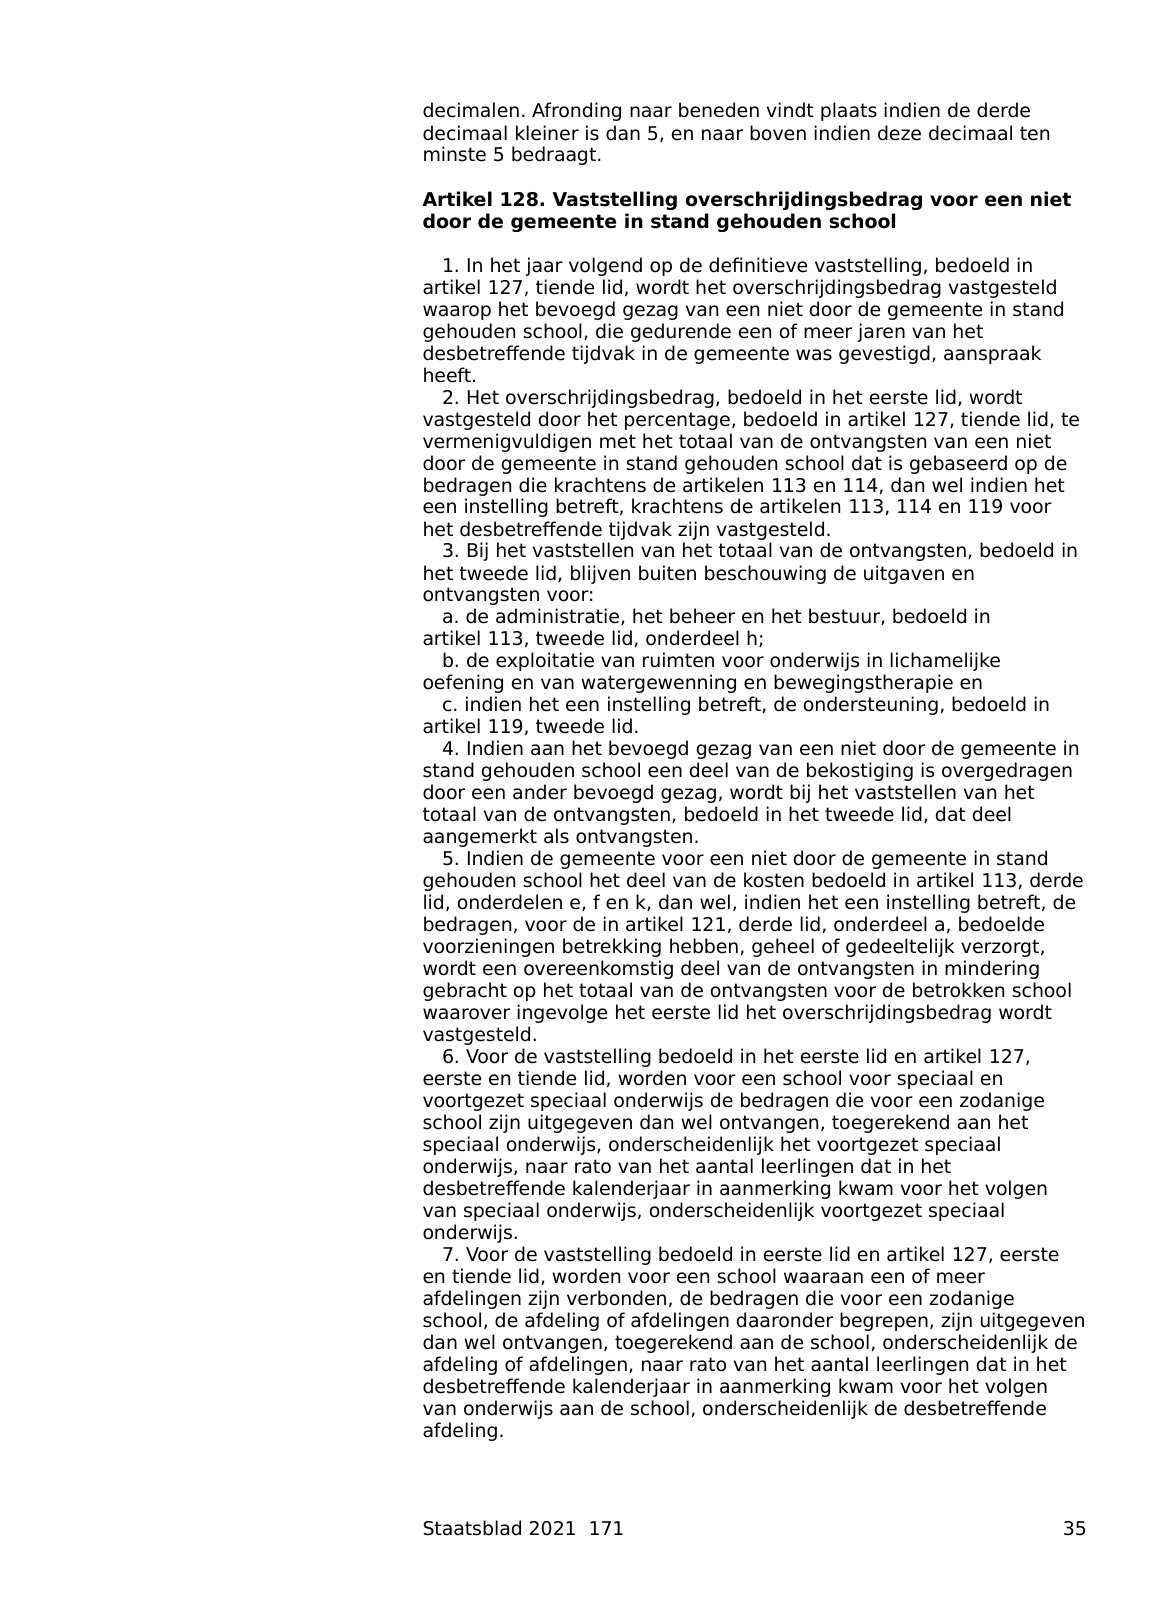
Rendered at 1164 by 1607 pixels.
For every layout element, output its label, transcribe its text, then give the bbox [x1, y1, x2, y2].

text 1. In het jaar volgend op de definitieve vaststelling, bedoeld in artikel 127, tiende lid, wordt het overschrijdingsbedrag vastgesteld waarop het bevoegd gezag van een niet door de gemeente in stand gehouden school, die gedurende een of meer jaren van het desbetreffende tijdvak in de gemeente was gevestigd, aanspraak heeft. [422, 255, 1087, 387]
text b. de exploitatie van ruimten voor onderwijs in lichamelijke oefening en van watergewenning en bewegingstherapie en [422, 650, 1087, 694]
text 3. Bij het vaststellen van het totaal van de ontvangsten, bedoeld in het tweede lid, blijven buiten beschouwing de uitgaven en ontvangsten voor: [422, 540, 1087, 606]
text 7. Voor de vaststelling bedoeld in eerste lid en artikel 127, eerste en tiende lid, worden voor een school waaraan een of meer afdelingen zijn verbonden, de bedragen die voor een zodanige school, de afdeling of afdelingen daaronder begrepen, zijn uitgegeven dan wel ontvangen, toegerekend aan de school, onderscheidenlijk de afdeling of afdelingen, naar rato van het aantal leerlingen dat in het desbetreffende kalenderjaar in aanmerking kwam voor het volgen van onderwijs aan de school, onderscheidenlijk de desbetreffende afdeling. [422, 1244, 1087, 1442]
text 4. Indien aan het bevoegd gezag van een niet door de gemeente in stand gehouden school een deel van de bekostiging is overgedragen door een ander bevoegd gezag, wordt bij het vaststellen van het totaal van de ontvangsten, bedoeld in het tweede lid, dat deel aangemerkt als ontvangsten. [422, 738, 1087, 848]
text 2. Het overschrijdingsbedrag, bedoeld in het eerste lid, wordt vastgesteld door het percentage, bedoeld in artikel 127, tiende lid, te vermenigvuldigen met het totaal van de ontvangsten van een niet door de gemeente in stand gehouden school dat is gebaseerd op de bedragen die krachtens de artikelen 113 en 114, dan wel indien het een instelling betreft, krachtens de artikelen 113, 114 en 119 voor het desbetreffende tijdvak zijn vastgesteld. [422, 387, 1087, 540]
text 6. Voor de vaststelling bedoeld in het eerste lid en artikel 127, eerste en tiende lid, worden voor een school voor speciaal en voortgezet speciaal onderwijs de bedragen die voor een zodanige school zijn uitgegeven dan wel ontvangen, toegerekend aan het speciaal onderwijs, onderscheidenlijk het voortgezet speciaal onderwijs, naar rato van het aantal leerlingen dat in het desbetreffende kalenderjaar in aanmerking kwam voor het volgen van speciaal onderwijs, onderscheidenlijk voortgezet speciaal onderwijs. [422, 1046, 1087, 1244]
text c. indien het een instelling betreft, de ondersteuning, bedoeld in artikel 119, tweede lid. [422, 694, 1087, 738]
text decimalen. Afronding naar beneden vindt plaats indien de derde decimaal kleiner is dan 5, en naar boven indien deze decimaal ten minste 5 bedraagt. [422, 100, 1087, 166]
subtitle Artikel 128. Vaststelling overschrijdingsbedrag voor een niet door de gemeente in stand gehouden school [422, 188, 1087, 232]
text 5. Indien de gemeente voor een niet door de gemeente in stand gehouden school het deel van de kosten bedoeld in artikel 113, derde lid, onderdelen e, f en k, dan wel, indien het een instelling betreft, de bedragen, voor de in artikel 121, derde lid, onderdeel a, bedoelde voorzieningen betrekking hebben, geheel of gedeeltelijk verzorgt, wordt een overeenkomstig deel van de ontvangsten in mindering gebracht op het totaal van de ontvangsten voor de betrokken school waarover ingevolge het eerste lid het overschrijdingsbedrag wordt vastgesteld. [422, 848, 1087, 1046]
text a. de administratie, het beheer en het bestuur, bedoeld in artikel 113, tweede lid, onderdeel h; [422, 606, 1087, 650]
